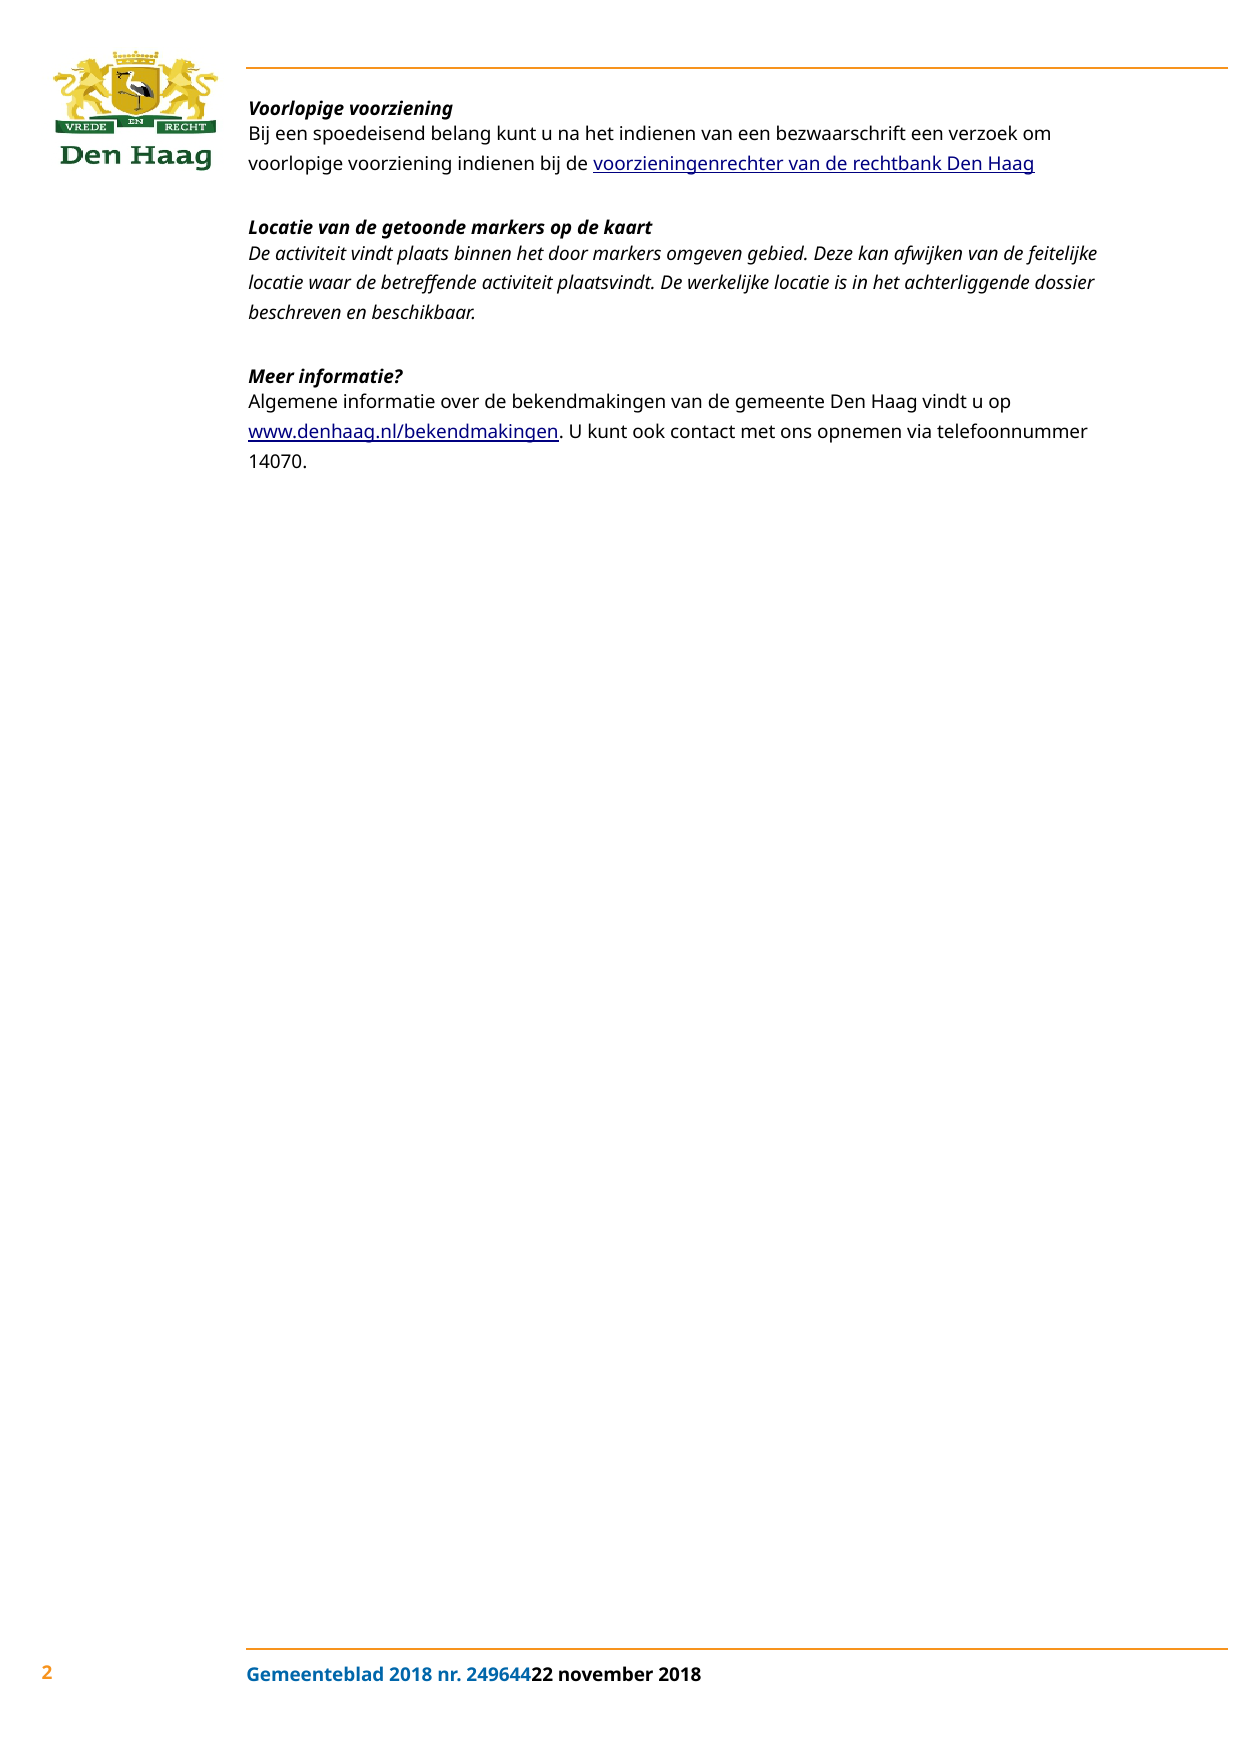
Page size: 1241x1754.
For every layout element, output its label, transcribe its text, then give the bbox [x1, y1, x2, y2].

text Algemene informatie over de bekendmakingen van de gemeente Den Haag vindt u op www.denhaag.nl/bekendmakingen. U kunt ook contact met ons opnemen via telefoonnummer 14070. [248, 389, 1152, 473]
text Bij een spoedeisend belang kunt u na het indienen van een bezwaarschrift een verzoek om voorlopige voorziening indienen bij de voorzieningenrechter van de rechtbank Den Haag [248, 121, 1152, 176]
picture [41, 47, 231, 172]
text Locatie van de getoonde markers op de kaart [248, 214, 1152, 240]
text Meer informatie? [248, 363, 1152, 389]
text De activiteit vindt plaats binnen het door markers omgeven gebied. Deze kan afwijken van de feitelijke locatie waar de betreffende activiteit plaatsvindt. De werkelijke locatie is in het achterliggende dossier beschreven en beschikbaar. [248, 240, 1152, 325]
text Voorlopige voorziening [248, 95, 1152, 121]
